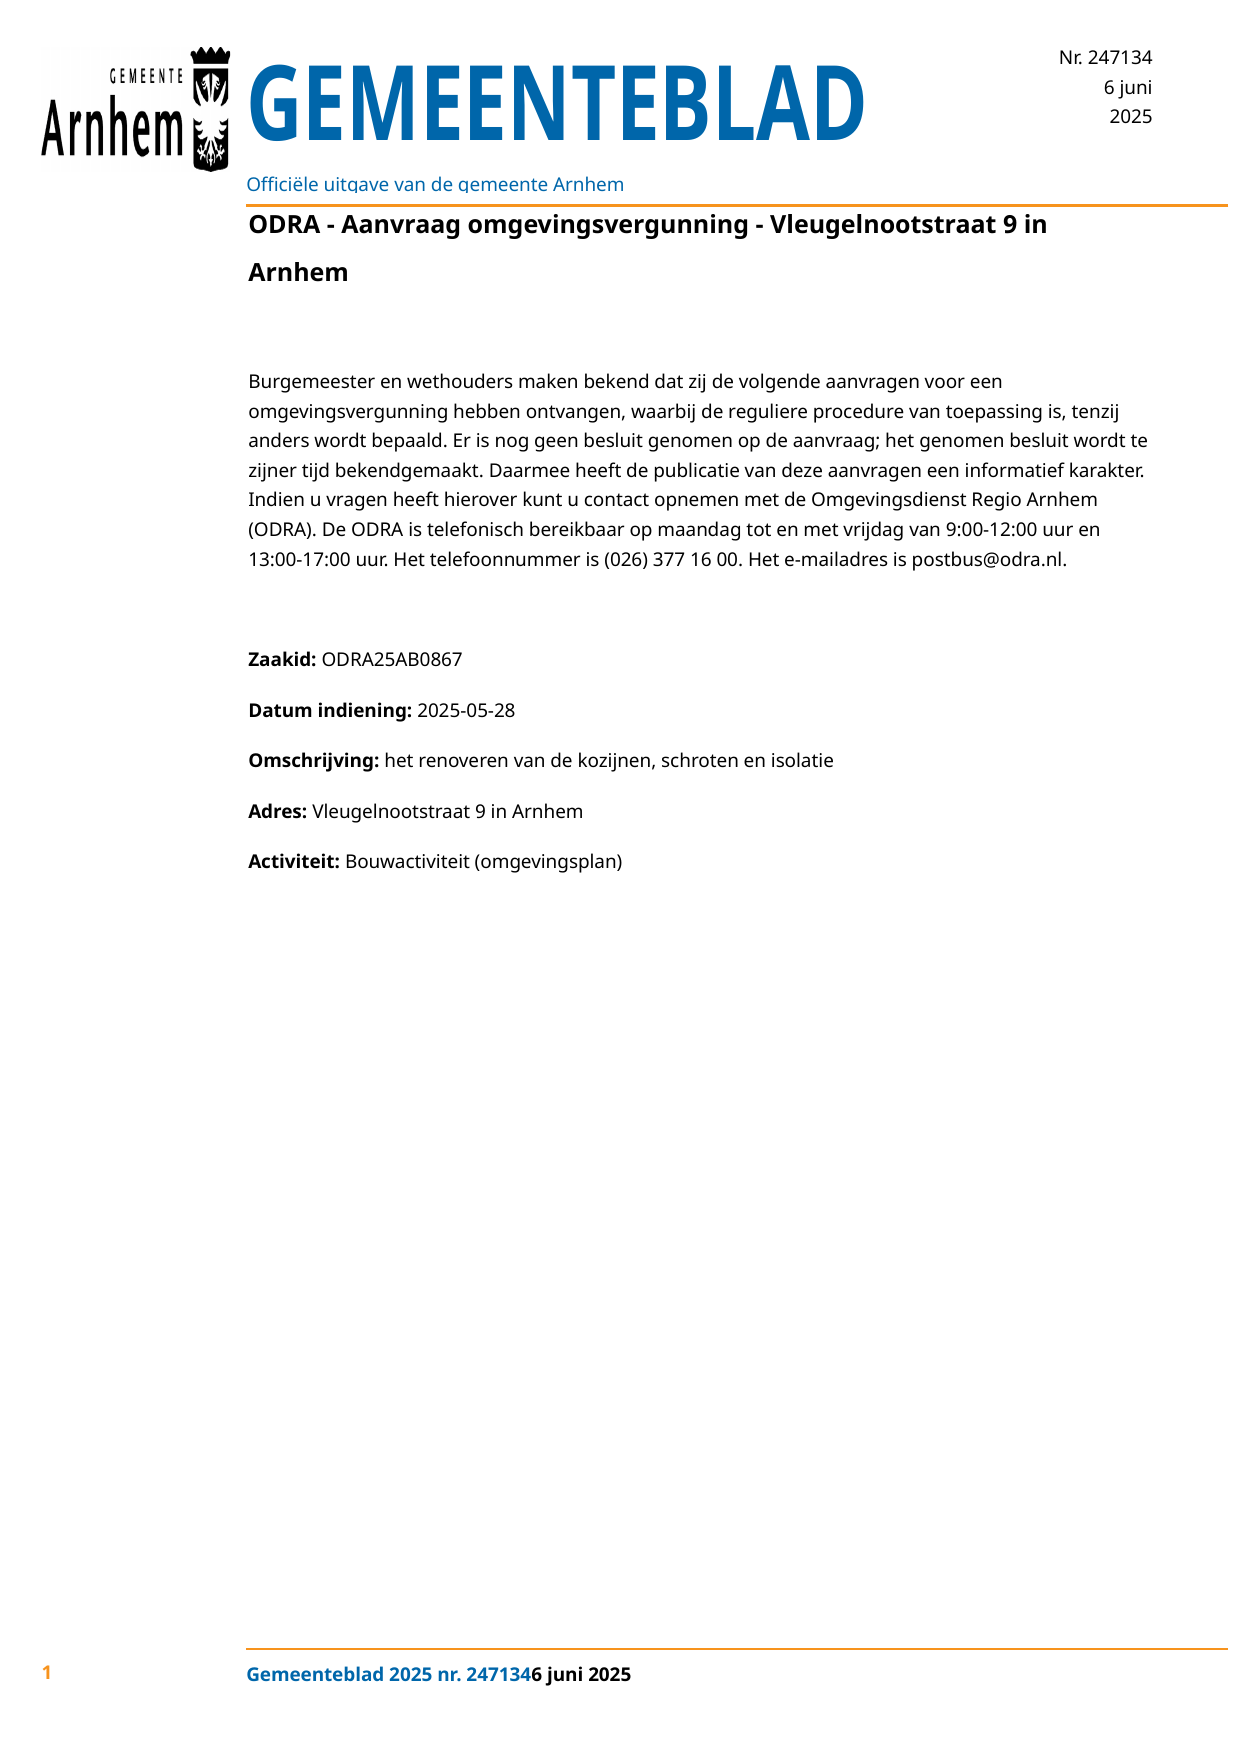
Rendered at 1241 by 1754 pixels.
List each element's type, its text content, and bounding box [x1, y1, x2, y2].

text Activiteit: Bouwactiviteit (omgevingsplan) [248, 848, 1152, 874]
picture [41, 47, 231, 172]
text Datum indiening: 2025-05-28 [248, 697, 1152, 723]
text Zaakid: ODRA25AB0867 [248, 647, 1152, 672]
text ODRA - Aanvraag omgevingsvergunning - Vleugelnootstraat 9 in Arnhem [248, 207, 1152, 288]
text Omschrijving: het renoveren van de kozijnen, schroten en isolatie [248, 747, 1152, 773]
text Burgemeester en wethouders maken bekend dat zij de volgende aanvragen voor een omgevingsvergunning hebben ontvangen, waarbij de reguliere procedure van toepassing is, tenzij anders wordt bepaald. Er is nog geen besluit genomen op de aanvraag; het genomen besluit wordt te zijner tijd bekendgemaakt. Daarmee heeft de publicatie van deze aanvragen een informatief karakter. Indien u vragen heeft hierover kunt u contact opnemen met de Omgevingsdienst Regio Arnhem (ODRA). De ODRA is telefonisch bereikbaar op maandag tot en met vrijdag van 9:00-12:00 uur en 13:00-17:00 uur. Het telefoonnummer is (026) 377 16 00. Het e-mailadres is postbus@odra.nl. [248, 368, 1152, 572]
text Adres: Vleugelnootstraat 9 in Arnhem [248, 798, 1152, 824]
